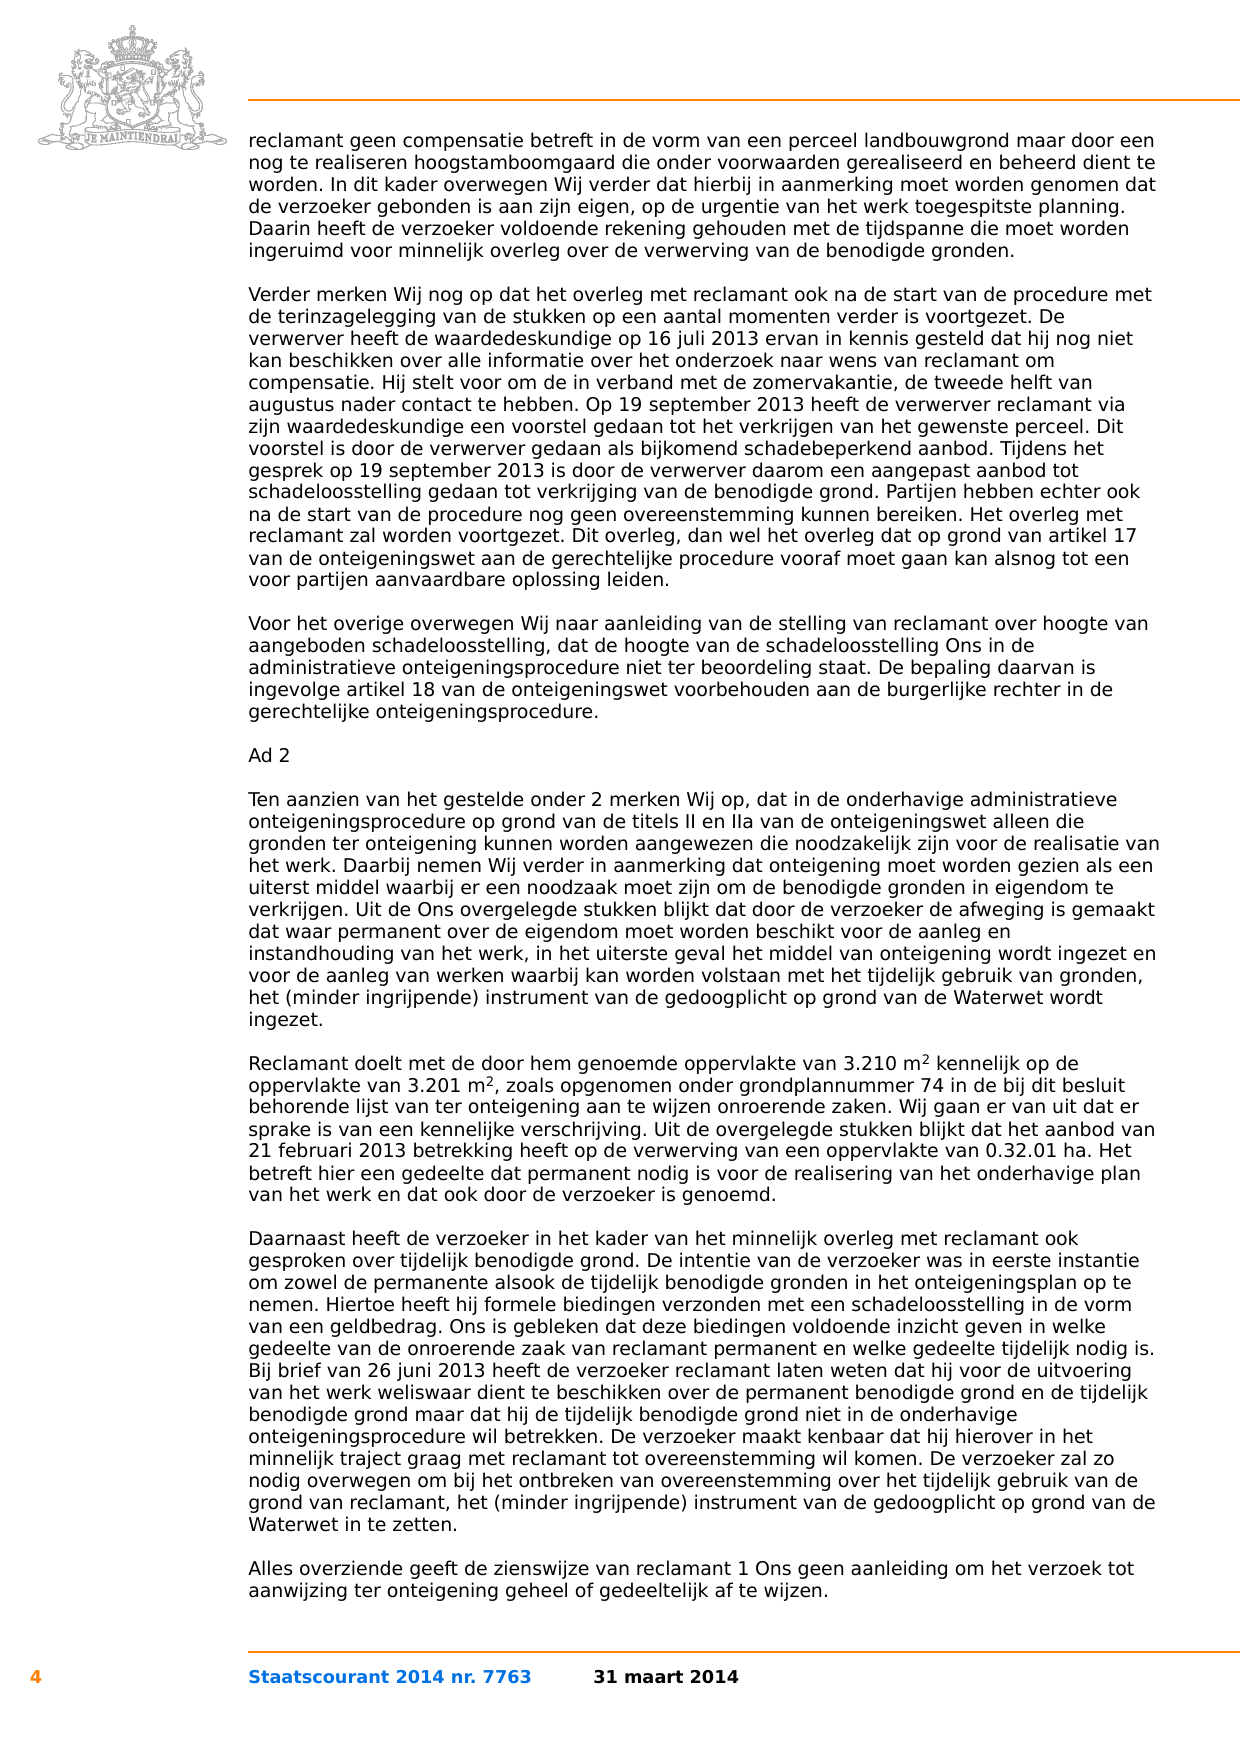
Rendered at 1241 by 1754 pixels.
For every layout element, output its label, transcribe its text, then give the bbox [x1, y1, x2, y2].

text Voor het overige overwegen Wij naar aanleiding van de stelling van reclamant over hoogte van aangeboden schadeloosstelling, dat de hoogte van de schadeloosstelling Ons in de administratieve onteigeningsprocedure niet ter beoordeling staat. De bepaling daarvan is ingevolge artikel 18 van de onteigeningswet voorbehouden aan de burgerlijke rechter in de gerechtelijke onteigeningsprocedure. [248, 613, 1163, 723]
text Reclamant doelt met de door hem genoemde oppervlakte van 3.210 m2 kennelijk op de oppervlakte van 3.201 m2, zoals opgenomen onder grondplannummer 74 in de bij dit besluit behorende lijst van ter onteigening aan te wijzen onroerende zaken. Wij gaan er van uit dat er sprake is van een kennelijke verschrijving. Uit de overgelegde stukken blijkt dat het aanbod van 21 februari 2013 betrekking heeft op de verwerving van een oppervlakte van 0.32.01 ha. Het betreft hier een gedeelte dat permanent nodig is voor de realisering van het onderhavige plan van het werk en dat ook door de verzoeker is genoemd. [248, 1052, 1163, 1206]
text Verder merken Wij nog op dat het overleg met reclamant ook na de start van de procedure met de terinzagelegging van de stukken op een aantal momenten verder is voortgezet. De verwerver heeft de waardedeskundige op 16 juli 2013 ervan in kennis gesteld dat hij nog niet kan beschikken over alle informatie over het onderzoek naar wens van reclamant om compensatie. Hij stelt voor om de in verband met de zomervakantie, de tweede helft van augustus nader contact te hebben. Op 19 september 2013 heeft de verwerver reclamant via zijn waardedeskundige een voorstel gedaan tot het verkrijgen van het gewenste perceel. Dit voorstel is door de verwerver gedaan als bijkomend schadebeperkend aanbod. Tijdens het gesprek op 19 september 2013 is door de verwerver daarom een aangepast aanbod tot schadeloosstelling gedaan tot verkrijging van de benodigde grond. Partijen hebben echter ook na de start van de procedure nog geen overeenstemming kunnen bereiken. Het overleg met reclamant zal worden voortgezet. Dit overleg, dan wel het overleg dat op grond van artikel 17 van de onteigeningswet aan de gerechtelijke procedure vooraf moet gaan kan alsnog tot een voor partijen aanvaardbare oplossing leiden. [248, 284, 1163, 591]
picture [38, 25, 227, 150]
text Ad 2 [248, 745, 1163, 767]
text Ten aanzien van het gestelde onder 2 merken Wij op, dat in de onderhavige administratieve onteigeningsprocedure op grond van de titels II en IIa van de onteigeningswet alleen die gronden ter onteigening kunnen worden aangewezen die noodzakelijk zijn voor de realisatie van het werk. Daarbij nemen Wij verder in aanmerking dat onteigening moet worden gezien als een uiterst middel waarbij er een noodzaak moet zijn om de benodigde gronden in eigendom te verkrijgen. Uit de Ons overgelegde stukken blijkt dat door de verzoeker de afweging is gemaakt dat waar permanent over de eigendom moet worden beschikt voor de aanleg en instandhouding van het werk, in het uiterste geval het middel van onteigening wordt ingezet en voor de aanleg van werken waarbij kan worden volstaan met het tijdelijk gebruik van gronden, het (minder ingrijpende) instrument van de gedoogplicht op grond van de Waterwet wordt ingezet. [248, 789, 1163, 1031]
text Daarnaast heeft de verzoeker in het kader van het minnelijk overleg met reclamant ook gesproken over tijdelijk benodigde grond. De intentie van de verzoeker was in eerste instantie om zowel de permanente alsook de tijdelijk benodigde gronden in het onteigeningsplan op te nemen. Hiertoe heeft hij formele biedingen verzonden met een schadeloosstelling in de vorm van een geldbedrag. Ons is gebleken dat deze biedingen voldoende inzicht geven in welke gedeelte van de onroerende zaak van reclamant permanent en welke gedeelte tijdelijk nodig is. Bij brief van 26 juni 2013 heeft de verzoeker reclamant laten weten dat hij voor de uitvoering van het werk weliswaar dient te beschikken over de permanent benodigde grond en de tijdelijk benodigde grond maar dat hij de tijdelijk benodigde grond niet in de onderhavige onteigeningsprocedure wil betrekken. De verzoeker maakt kenbaar dat hij hierover in het minnelijk traject graag met reclamant tot overeenstemming wil komen. De verzoeker zal zo nodig overwegen om bij het ontbreken van overeenstemming over het tijdelijk gebruik van de grond van reclamant, het (minder ingrijpende) instrument van de gedoogplicht op grond van de Waterwet in te zetten. [248, 1228, 1163, 1536]
text reclamant geen compensatie betreft in de vorm van een perceel landbouwgrond maar door een nog te realiseren hoogstamboomgaard die onder voorwaarden gerealiseerd en beheerd dient te worden. In dit kader overwegen Wij verder dat hierbij in aanmerking moet worden genomen dat de verzoeker gebonden is aan zijn eigen, op de urgentie van het werk toegespitste planning. Daarin heeft de verzoeker voldoende rekening gehouden met de tijdspanne die moet worden ingeruimd voor minnelijk overleg over de verwerving van de benodigde gronden. [248, 130, 1163, 262]
text Alles overziende geeft de zienswijze van reclamant 1 Ons geen aanleiding om het verzoek tot aanwijzing ter onteigening geheel of gedeeltelijk af te wijzen. [248, 1558, 1163, 1602]
